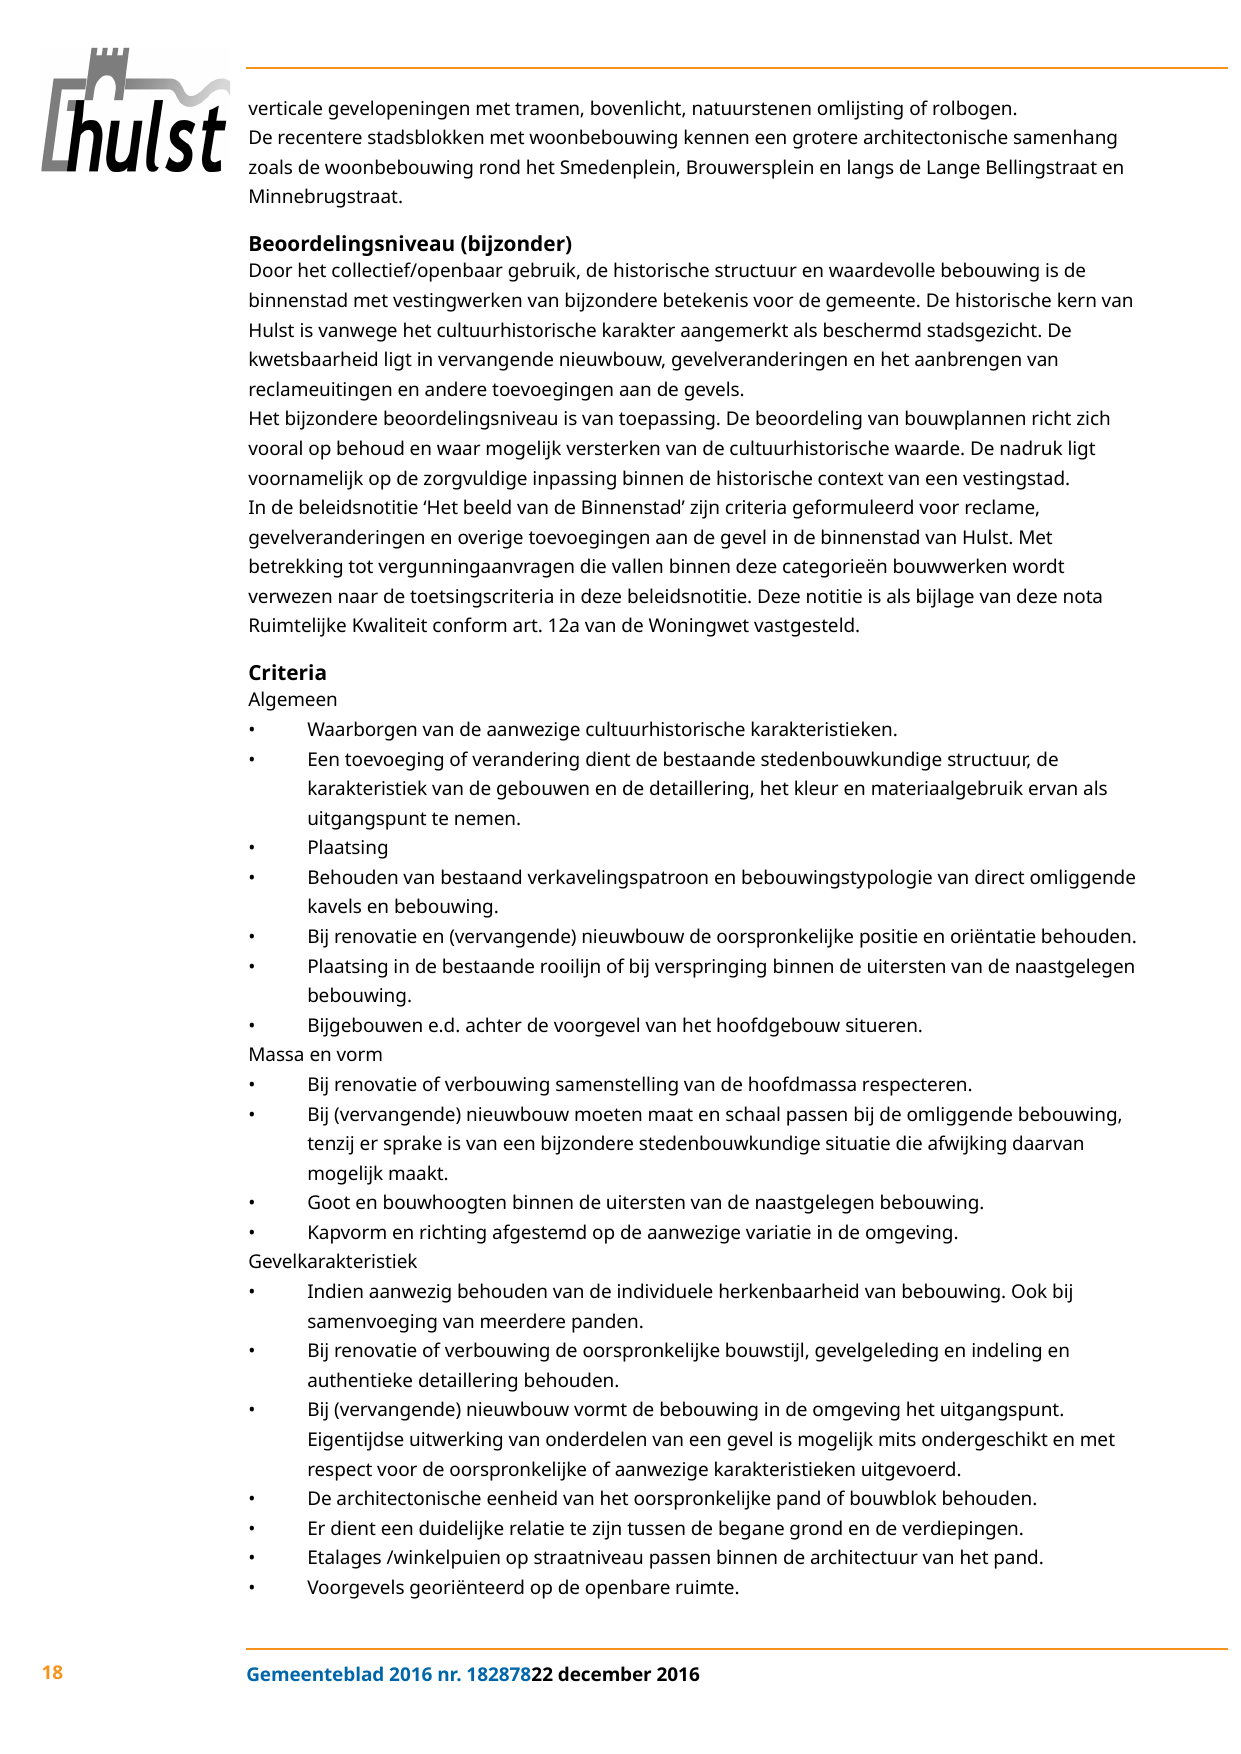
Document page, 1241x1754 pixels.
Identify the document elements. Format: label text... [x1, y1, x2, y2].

picture [41, 47, 231, 172]
text Massa en vorm [248, 1042, 1152, 1067]
list Voorgevels georiënteerd op de openbare ruimte. [248, 1574, 1152, 1600]
list Bij renovatie of verbouwing samenstelling van de hoofdmassa respecteren. [248, 1071, 1152, 1097]
list Bij (vervangende) nieuwbouw moeten maat en schaal passen bij de omliggende bebouwing, tenzij er sprake is van een bijzondere stedenbouwkundige situatie die afwijking daarvan mogelijk maakt. [248, 1101, 1152, 1186]
text Criteria [248, 658, 1152, 687]
list Goot en bouwhoogten binnen de uitersten van de naastgelegen bebouwing. [248, 1189, 1152, 1215]
list Indien aanwezig behouden van de individuele herkenbaarheid van bebouwing. Ook bij samenvoeging van meerdere panden. [248, 1278, 1152, 1334]
text Gevelkarakteristiek [248, 1249, 1152, 1274]
text De recentere stadsblokken met woonbebouwing kennen een grotere architectonische samenhang zoals de woonbebouwing rond het Smedenplein, Brouwersplein en langs de Lange Bellingstraat en Minnebrugstraat. [248, 124, 1152, 209]
list Bijgebouwen e.d. achter de voorgevel van het hoofdgebouw situeren. [248, 1012, 1152, 1038]
list De architectonische eenheid van het oorspronkelijke pand of bouwblok behouden. [248, 1485, 1152, 1511]
text Algemeen [248, 687, 1152, 712]
list Plaatsing in de bestaande rooilijn of bij verspringing binnen de uitersten van de naastgelegen bebouwing. [248, 953, 1152, 1008]
list Kapvorm en richting afgestemd op de aanwezige variatie in de omgeving. [248, 1219, 1152, 1245]
text Door het collectief/openbaar gebruik, de historische structuur en waardevolle bebouwing is de binnenstad met vestingwerken van bijzondere betekenis voor de gemeente. De historische kern van Hulst is vanwege het cultuurhistorische karakter aangemerkt als beschermd stadsgezicht. De kwetsbaarheid ligt in vervangende nieuwbouw, gevelveranderingen en het aanbrengen van reclameuitingen en andere toevoegingen aan de gevels. [248, 258, 1152, 402]
text Beoordelingsniveau (bijzonder) [248, 229, 1152, 258]
list Plaatsing [248, 834, 1152, 860]
list Behouden van bestaand verkavelingspatroon en bebouwingstypologie van direct omliggende kavels en bebouwing. [248, 864, 1152, 919]
list Er dient een duidelijke relatie te zijn tussen de begane grond en de verdiepingen. [248, 1515, 1152, 1541]
text verticale gevelopeningen met tramen, bovenlicht, natuurstenen omlijsting of rolbogen. [248, 95, 1152, 121]
text Het bijzondere beoordelingsniveau is van toepassing. De beoordeling van bouwplannen richt zich vooral op behoud en waar mogelijk versterken van de cultuurhistorische waarde. De nadruk ligt voornamelijk op de zorgvuldige inpassing binnen de historische context van een vestingstad. [248, 406, 1152, 490]
list Bij (vervangende) nieuwbouw vormt de bebouwing in de omgeving het uitgangspunt. Eigentijdse uitwerking van onderdelen van een gevel is mogelijk mits ondergeschikt en met respect voor de oorspronkelijke of aanwezige karakteristieken uitgevoerd. [248, 1397, 1152, 1482]
list Een toevoeging of verandering dient de bestaande stedenbouwkundige structuur, de karakteristiek van de gebouwen en de detaillering, het kleur en materiaalgebruik ervan als uitgangspunt te nemen. [248, 746, 1152, 831]
list Bij renovatie en (vervangende) nieuwbouw de oorspronkelijke positie en oriëntatie behouden. [248, 923, 1152, 949]
list Bij renovatie of verbouwing de oorspronkelijke bouwstijl, gevelgeleding en indeling en authentieke detaillering behouden. [248, 1337, 1152, 1393]
text In de beleidsnotitie ‘Het beeld van de Binnenstad’ zijn criteria geformuleerd voor reclame, gevelveranderingen en overige toevoegingen aan de gevel in de binnenstad van Hulst. Met betrekking tot vergunningaanvragen die vallen binnen deze categorieën bouwwerken wordt verwezen naar de toetsingscriteria in deze beleidsnotitie. Deze notitie is als bijlage van deze nota Ruimtelijke Kwaliteit conform art. 12a van de Woningwet vastgesteld. [248, 494, 1152, 638]
list Etalages /winkelpuien op straatniveau passen binnen de architectuur van het pand. [248, 1544, 1152, 1570]
list Waarborgen van de aanwezige cultuurhistorische karakteristieken. [248, 716, 1152, 742]
